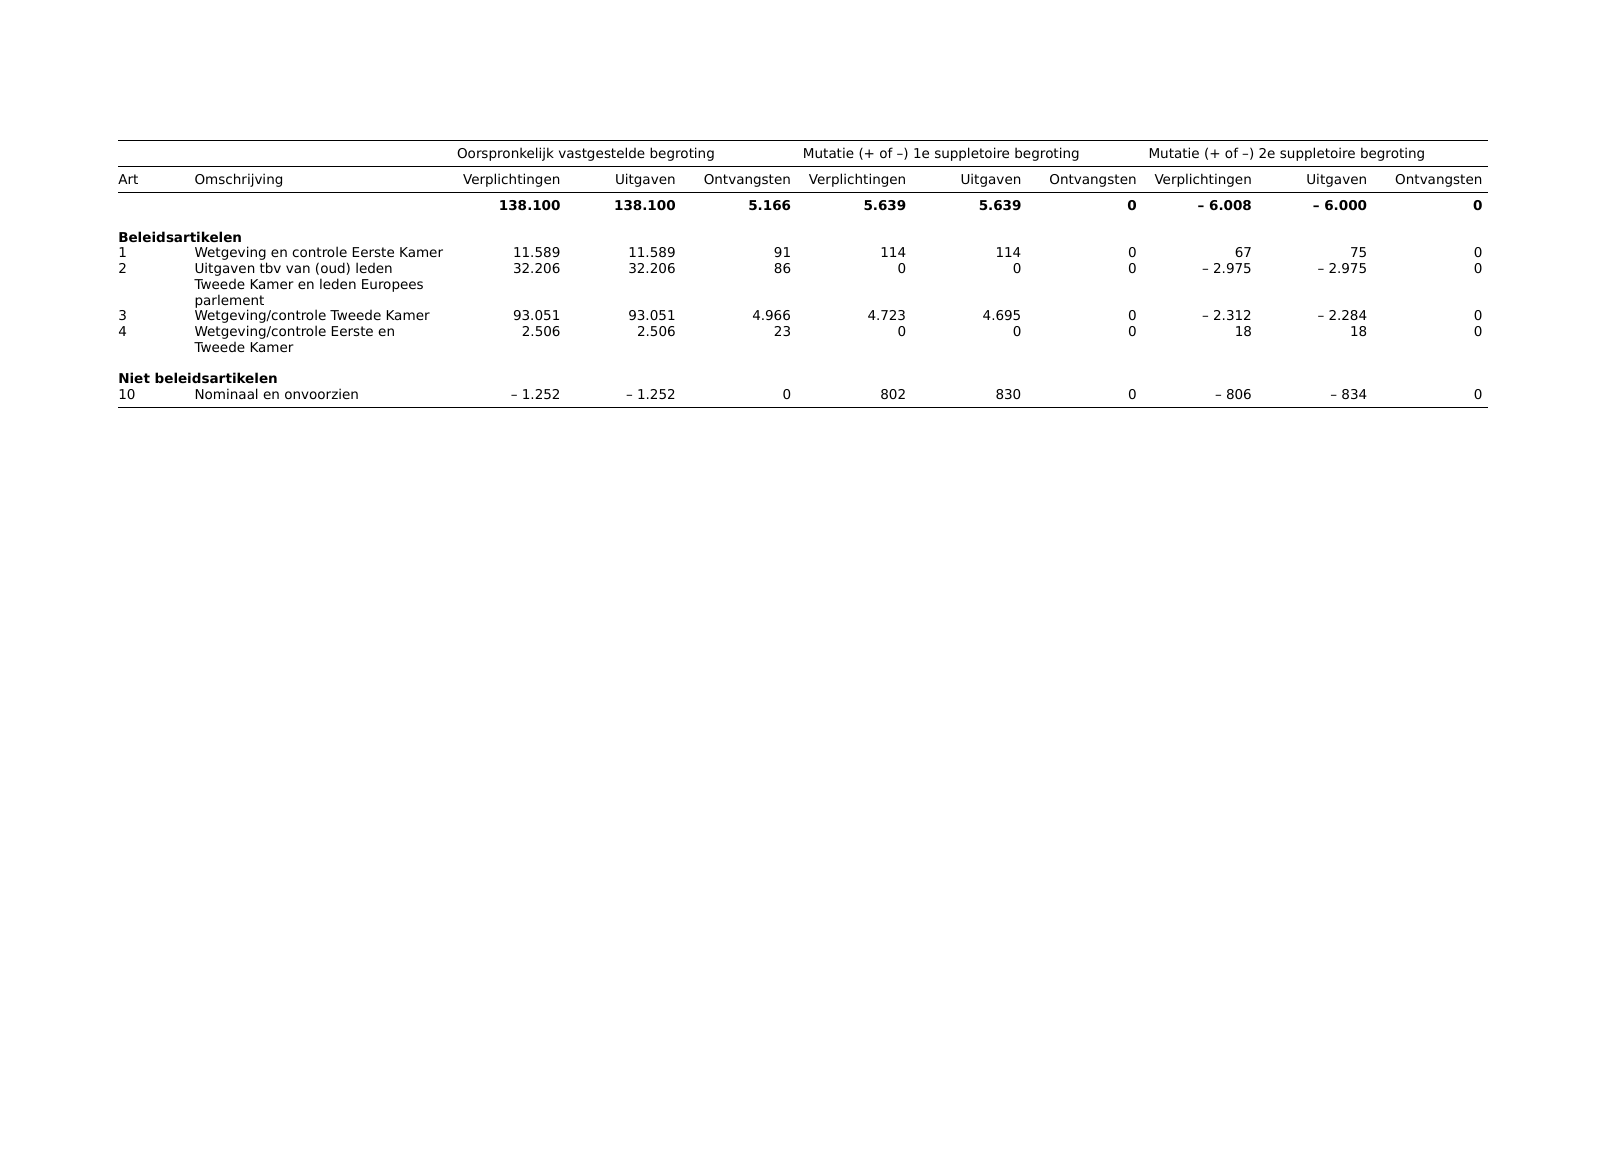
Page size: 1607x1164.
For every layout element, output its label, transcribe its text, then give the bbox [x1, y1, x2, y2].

table_cell Ontvangsten [681, 167, 797, 192]
table_cell [797, 355, 912, 371]
table_cell [1373, 230, 1488, 245]
table_cell [1258, 355, 1373, 371]
table_cell Uitgaven [566, 167, 681, 192]
table_cell [1142, 355, 1257, 371]
table_cell [451, 230, 566, 245]
table_cell – 2.312 [1142, 308, 1257, 324]
table_cell 0 [1027, 387, 1142, 407]
table_cell 23 [681, 324, 797, 355]
table_cell – 6.008 [1142, 193, 1257, 214]
table_cell [118, 214, 188, 229]
table_cell 0 [1373, 308, 1488, 324]
table_cell [118, 193, 188, 214]
table_cell [912, 371, 1027, 387]
table_cell 114 [797, 245, 912, 261]
table_cell [451, 371, 566, 387]
table_cell 93.051 [566, 308, 681, 324]
table_cell Uitgaven [912, 167, 1027, 192]
table_cell [1027, 371, 1142, 387]
table_cell [1027, 230, 1142, 245]
table_header [118, 141, 451, 166]
table_cell 0 [912, 324, 1027, 355]
table_cell [1142, 230, 1257, 245]
table_cell – 806 [1142, 387, 1257, 407]
table_cell 0 [1027, 245, 1142, 261]
table_cell 5.639 [912, 193, 1027, 214]
table_cell 2.506 [451, 324, 566, 355]
table_cell – 1.252 [451, 387, 566, 407]
table_header Oorspronkelijk vastgestelde begroting [451, 141, 797, 166]
table_cell [797, 230, 912, 245]
table_cell Verplichtingen [451, 167, 566, 192]
table_cell 0 [797, 324, 912, 355]
table_cell 4.966 [681, 308, 797, 324]
table_cell [797, 214, 912, 229]
table_cell [189, 214, 451, 229]
table_cell 11.589 [566, 245, 681, 261]
table_cell Verplichtingen [1142, 167, 1257, 192]
table_cell [1258, 371, 1373, 387]
table_cell [681, 214, 797, 229]
table_cell [912, 355, 1027, 371]
table_cell Niet beleidsartikelen [118, 371, 451, 387]
table_cell 75 [1258, 245, 1373, 261]
table_cell [1373, 214, 1488, 229]
table_cell [797, 371, 912, 387]
table_cell Ontvangsten [1373, 167, 1488, 192]
table_cell 86 [681, 261, 797, 308]
table_cell [451, 355, 566, 371]
table_cell [451, 214, 566, 229]
table_cell 0 [1027, 193, 1142, 214]
table_cell [1258, 214, 1373, 229]
table_cell 0 [1373, 261, 1488, 308]
table_cell 1 [118, 245, 188, 261]
table_cell 5.639 [797, 193, 912, 214]
table_cell 138.100 [566, 193, 681, 214]
table_cell 0 [1027, 308, 1142, 324]
table_header Mutatie (+ of –) 2e suppletoire begroting [1142, 141, 1488, 166]
table_cell [566, 371, 681, 387]
table_cell 0 [1027, 324, 1142, 355]
table_cell Omschrijving [189, 167, 451, 192]
table_cell – 2.284 [1258, 308, 1373, 324]
table_cell [1258, 230, 1373, 245]
table_cell 0 [912, 261, 1027, 308]
table_cell 4.695 [912, 308, 1027, 324]
table_cell – 1.252 [566, 387, 681, 407]
table_cell 93.051 [451, 308, 566, 324]
table_cell [118, 355, 188, 371]
table_cell 18 [1142, 324, 1257, 355]
table_cell 0 [797, 261, 912, 308]
table_cell [681, 355, 797, 371]
table_cell [1142, 214, 1257, 229]
table_cell 0 [1373, 324, 1488, 355]
table_cell Ontvangsten [1027, 167, 1142, 192]
table_header Mutatie (+ of –) 1e suppletoire begroting [797, 141, 1142, 166]
table_cell [1142, 371, 1257, 387]
table_cell [566, 230, 681, 245]
table_cell 67 [1142, 245, 1257, 261]
table_cell [566, 214, 681, 229]
table_cell 0 [681, 387, 797, 407]
table_cell Wetgeving/controle Eerste en Tweede Kamer [189, 324, 451, 355]
table_cell 0 [1027, 261, 1142, 308]
table_cell Nominaal en onvoorzien [189, 387, 451, 407]
table_cell 0 [1373, 193, 1488, 214]
table_cell 802 [797, 387, 912, 407]
table_cell – 6.000 [1258, 193, 1373, 214]
table_cell 32.206 [451, 261, 566, 308]
table_cell Wetgeving/controle Tweede Kamer [189, 308, 451, 324]
table_cell – 2.975 [1142, 261, 1257, 308]
table_cell [1373, 371, 1488, 387]
table_cell 18 [1258, 324, 1373, 355]
table_cell 0 [1373, 245, 1488, 261]
table_cell – 834 [1258, 387, 1373, 407]
table_cell 91 [681, 245, 797, 261]
table_cell 0 [1373, 387, 1488, 407]
table_cell Verplichtingen [797, 167, 912, 192]
table_cell – 2.975 [1258, 261, 1373, 308]
table_cell Uitgaven tbv van (oud) leden Tweede Kamer en leden Europees parlement [189, 261, 451, 308]
table_cell 10 [118, 387, 188, 407]
table_cell 830 [912, 387, 1027, 407]
table_cell Wetgeving en controle Eerste Kamer [189, 245, 451, 261]
table_cell [681, 230, 797, 245]
table_cell 2 [118, 261, 188, 308]
table_cell 138.100 [451, 193, 566, 214]
table_cell Art [118, 167, 188, 192]
table_cell [189, 193, 451, 214]
table_cell [566, 355, 681, 371]
table_cell 114 [912, 245, 1027, 261]
table_cell 4 [118, 324, 188, 355]
table_cell [189, 355, 451, 371]
table_cell 3 [118, 308, 188, 324]
table_cell 2.506 [566, 324, 681, 355]
table_cell 4.723 [797, 308, 912, 324]
table_cell [912, 230, 1027, 245]
table_cell 32.206 [566, 261, 681, 308]
table_cell [681, 371, 797, 387]
table_cell Beleidsartikelen [118, 230, 451, 245]
table_cell 5.166 [681, 193, 797, 214]
table_cell Uitgaven [1258, 167, 1373, 192]
table_cell [1373, 355, 1488, 371]
table_cell [1027, 355, 1142, 371]
table_cell [912, 214, 1027, 229]
table_cell [1027, 214, 1142, 229]
table_cell 11.589 [451, 245, 566, 261]
